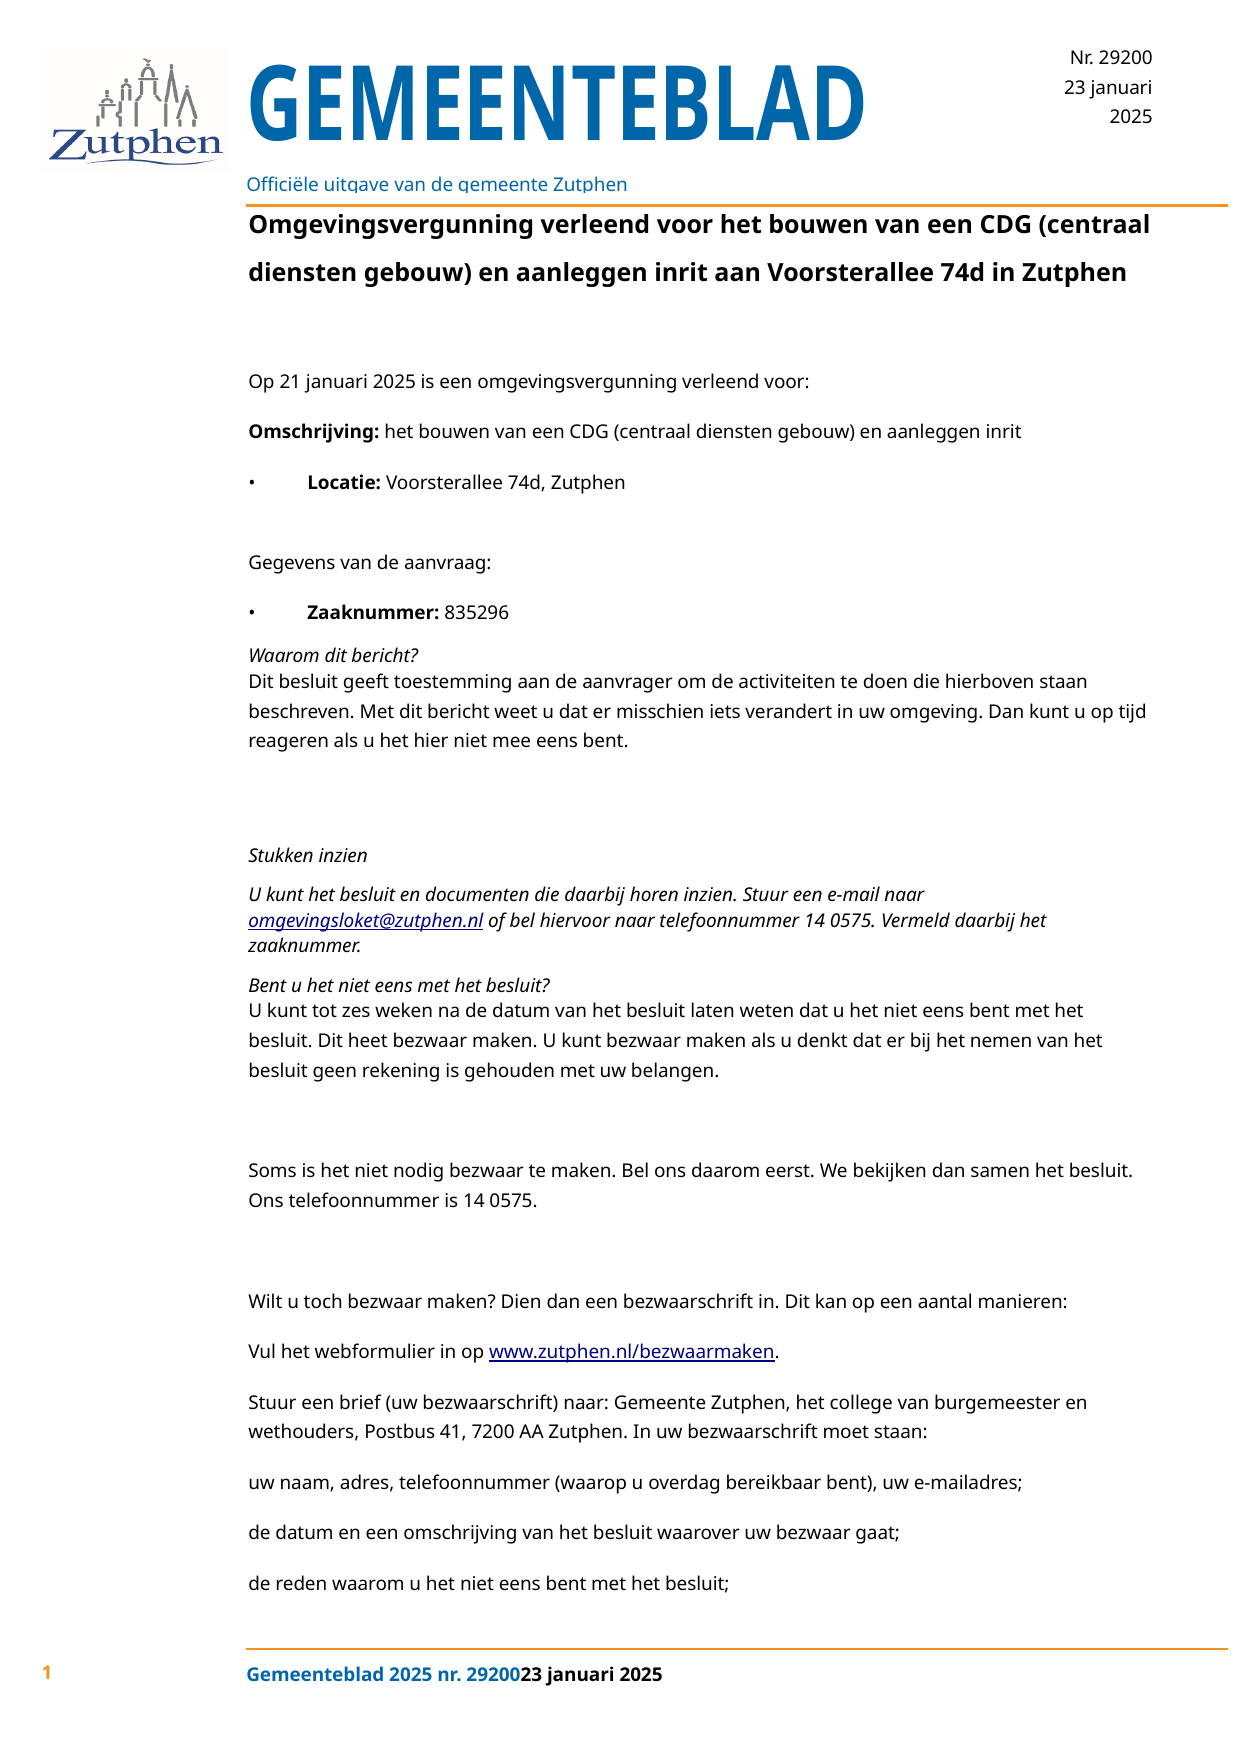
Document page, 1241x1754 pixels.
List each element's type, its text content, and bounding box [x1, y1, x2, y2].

text U kunt het besluit en documenten die daarbij horen inzien. Stuur een e-mail naar omgevingsloket@zutphen.nl of bel hiervoor naar telefoonnummer 14 0575. Vermeld daarbij het zaaknummer. [248, 881, 1152, 958]
text de datum en een omschrijving van het besluit waarover uw bezwaar gaat; [248, 1519, 1152, 1545]
text de reden waarom u het niet eens bent met het besluit; [248, 1570, 1152, 1596]
text Vul het webformulier in op www.zutphen.nl/bezwaarmaken. [248, 1338, 1152, 1364]
text Waarom dit bericht? [248, 643, 1152, 668]
text Wilt u toch bezwaar maken? Dien dan een bezwaarschrift in. Dit kan op een aantal manieren: [248, 1288, 1152, 1314]
text Bent u het niet eens met het besluit? [248, 972, 1152, 998]
list Zaaknummer: 835296 [248, 599, 1152, 625]
text Omgevingsvergunning verleend voor het bouwen van een CDG (centraal diensten gebouw) en aanleggen inrit aan Voorsterallee 74d in Zutphen [248, 207, 1152, 288]
text uw naam, adres, telefoonnummer (waarop u overdag bereikbaar bent), uw e-mailadres; [248, 1469, 1152, 1495]
text Op 21 januari 2025 is een omgevingsvergunning verleend voor: [248, 368, 1152, 394]
list Locatie: Voorsterallee 74d, Zutphen [248, 469, 1152, 495]
picture [41, 47, 231, 172]
text Stukken inzien [248, 842, 1152, 868]
text U kunt tot zes weken na de datum van het besluit laten weten dat u het niet eens bent met het besluit. Dit heet bezwaar maken. U kunt bezwaar maken als u denkt dat er bij het nemen van het besluit geen rekening is gehouden met uw belangen. [248, 998, 1152, 1083]
text Omschrijving: het bouwen van een CDG (centraal diensten gebouw) en aanleggen inrit [248, 419, 1152, 444]
text Stuur een brief (uw bezwaarschrift) naar: Gemeente Zutphen, het college van burgemeester en wethouders, Postbus 41, 7200 AA Zutphen. In uw bezwaarschrift moet staan: [248, 1389, 1152, 1444]
text Dit besluit geeft toestemming aan de aanvrager om de activiteiten te doen die hierboven staan beschreven. Met dit bericht weet u dat er misschien iets verandert in uw omgeving. Dan kunt u op tijd reageren als u het hier niet mee eens bent. [248, 668, 1152, 753]
text Soms is het niet nodig bezwaar te maken. Bel ons daarom eerst. We bekijken dan samen het besluit. Ons telefoonnummer is 14 0575. [248, 1158, 1152, 1213]
text Gegevens van de aanvraag: [248, 549, 1152, 575]
